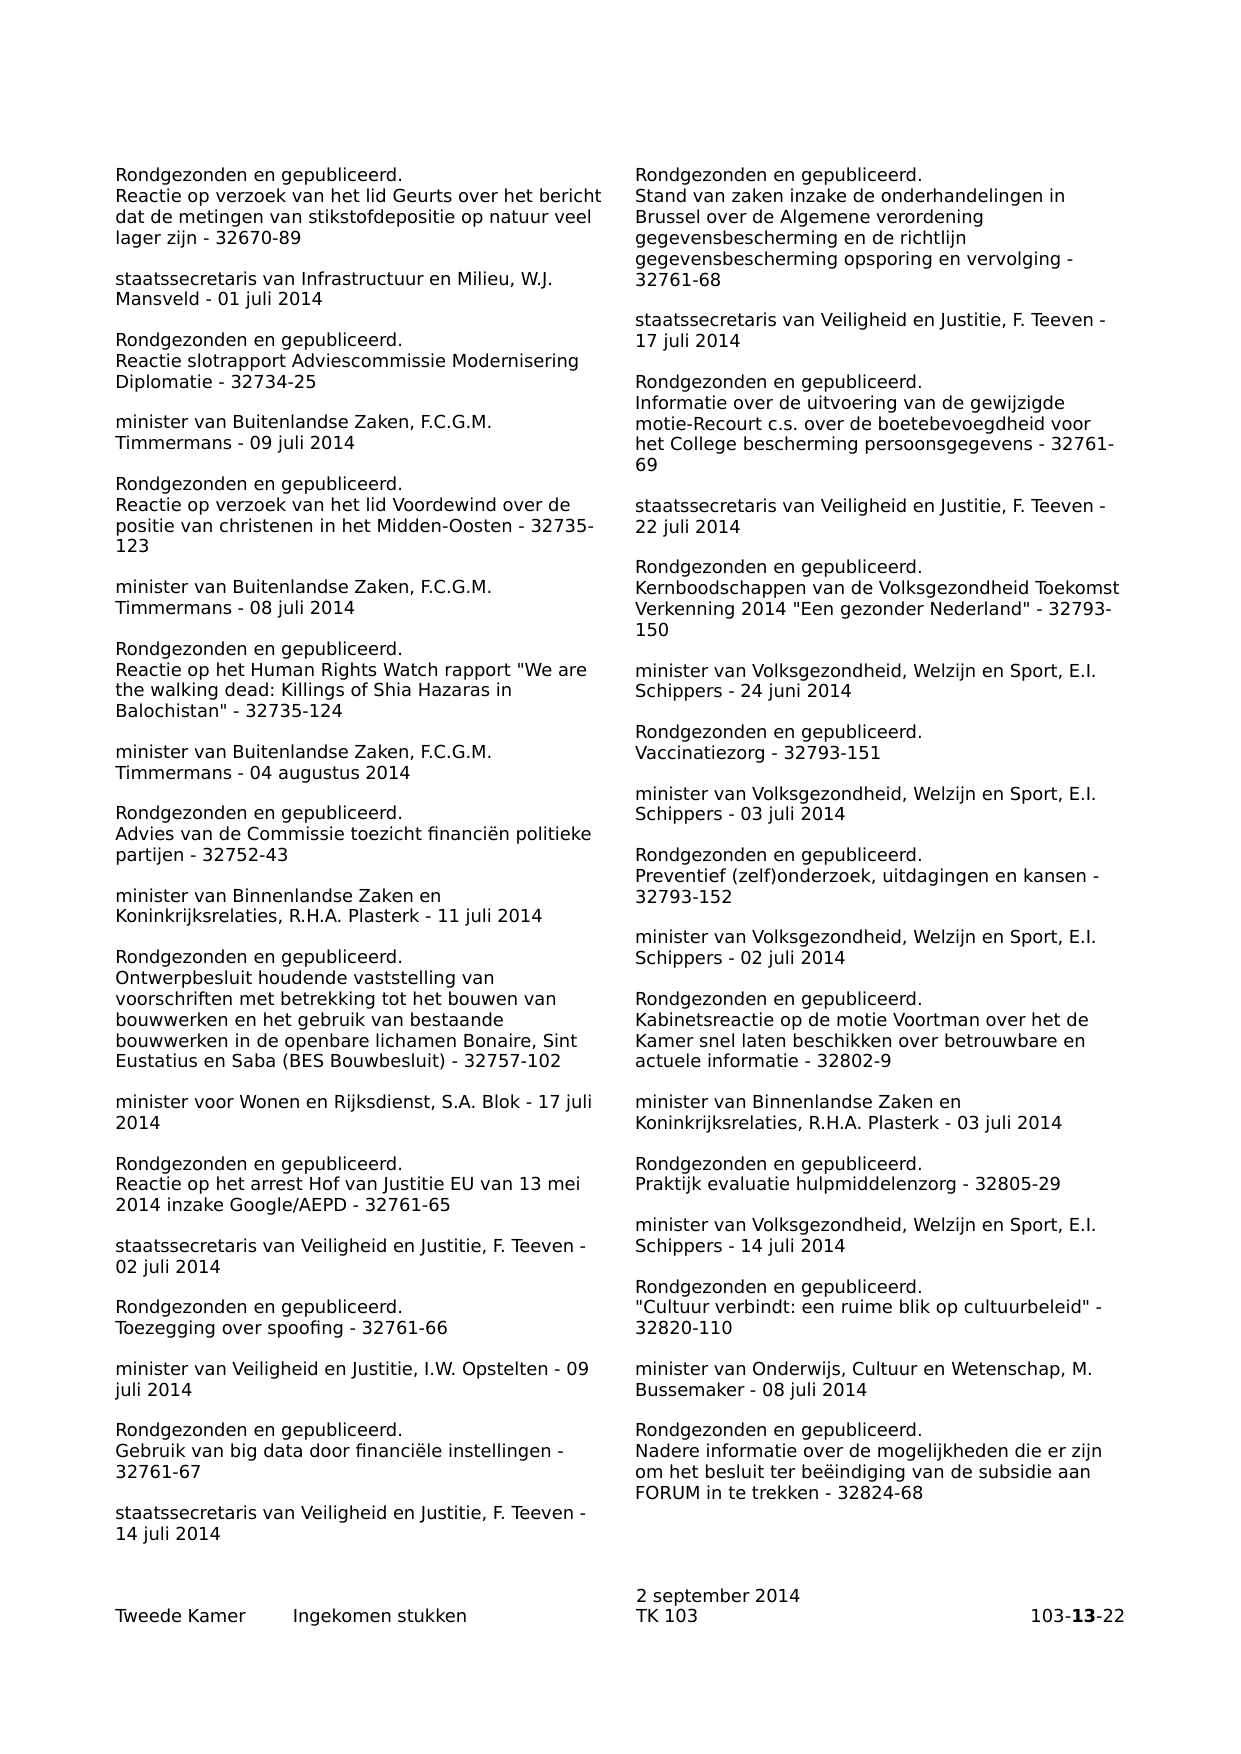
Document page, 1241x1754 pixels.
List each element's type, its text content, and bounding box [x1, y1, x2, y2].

text Reactie op verzoek van het lid Voordewind over de positie van christenen in het Midden-Oosten - 32735-123 [115, 494, 605, 557]
text Rondgezonden en gepubliceerd. [635, 1153, 1125, 1174]
text Rondgezonden en gepubliceerd. [635, 722, 1125, 743]
text Rondgezonden en gepubliceerd. [115, 1420, 605, 1441]
text Rondgezonden en gepubliceerd. [115, 330, 605, 351]
text Rondgezonden en gepubliceerd. [635, 165, 1125, 186]
text Rondgezonden en gepubliceerd. [635, 845, 1125, 866]
text minister van Volksgezondheid, Welzijn en Sport, E.I. Schippers - 03 juli 2014 [635, 783, 1125, 825]
text minister van Buitenlandse Zaken, F.C.G.M. Timmermans - 04 augustus 2014 [115, 742, 605, 783]
text Vaccinatiezorg - 32793-151 [635, 743, 1125, 763]
text Preventief (zelf)onderzoek, uitdagingen en kansen - 32793-152 [635, 866, 1125, 907]
text Stand van zaken inzake de onderhandelingen in Brussel over de Algemene verordening gegevensbescherming en de richtlijn gegevensbescherming opsporing en vervolging - 32761-68 [635, 186, 1125, 290]
text "Cultuur verbindt: een ruime blik op cultuurbeleid" - 32820-110 [635, 1297, 1125, 1339]
text Toezegging over spoofing - 32761-66 [115, 1318, 605, 1339]
text Reactie op het arrest Hof van Justitie EU van 13 mei 2014 inzake Google/AEPD - 32761-65 [115, 1174, 605, 1216]
text minister van Volksgezondheid, Welzijn en Sport, E.I. Schippers - 24 juni 2014 [635, 660, 1125, 702]
text staatssecretaris van Infrastructuur en Milieu, W.J. Mansveld - 01 juli 2014 [115, 268, 605, 310]
text minister van Binnenlandse Zaken en Koninkrijksrelaties, R.H.A. Plasterk - 03 juli 2014 [635, 1092, 1125, 1133]
text Nadere informatie over de mogelijkheden die er zijn om het besluit ter beëindiging van de subsidie aan FORUM in te trekken - 32824-68 [635, 1441, 1125, 1503]
text Rondgezonden en gepubliceerd. [115, 1153, 605, 1174]
text Reactie op het Human Rights Watch rapport "We are the walking dead: Killings of Shia Hazaras in Balochistan" - 32735-124 [115, 659, 605, 722]
text minister van Veiligheid en Justitie, I.W. Opstelten - 09 juli 2014 [115, 1359, 605, 1400]
text Informatie over de uitvoering van de gewijzigde motie-Recourt c.s. over de boetebevoegdheid voor het College bescherming persoonsgegevens - 32761-69 [635, 392, 1125, 476]
text Rondgezonden en gepubliceerd. [115, 165, 605, 186]
text minister van Volksgezondheid, Welzijn en Sport, E.I. Schippers - 02 juli 2014 [635, 927, 1125, 969]
text Rondgezonden en gepubliceerd. [115, 803, 605, 824]
text staatssecretaris van Veiligheid en Justitie, F. Teeven - 17 juli 2014 [635, 310, 1125, 352]
text minister van Volksgezondheid, Welzijn en Sport, E.I. Schippers - 14 juli 2014 [635, 1215, 1125, 1256]
text minister van Binnenlandse Zaken en Koninkrijksrelaties, R.H.A. Plasterk - 11 juli 2014 [115, 886, 605, 927]
text Rondgezonden en gepubliceerd. [115, 474, 605, 494]
text staatssecretaris van Veiligheid en Justitie, F. Teeven - 22 juli 2014 [635, 496, 1125, 537]
text Rondgezonden en gepubliceerd. [635, 372, 1125, 392]
text Reactie op verzoek van het lid Geurts over het bericht dat de metingen van stikstofdepositie op natuur veel lager zijn - 32670-89 [115, 186, 605, 248]
text staatssecretaris van Veiligheid en Justitie, F. Teeven - 14 juli 2014 [115, 1503, 605, 1544]
text minister voor Wonen en Rijksdienst, S.A. Blok - 17 juli 2014 [115, 1092, 605, 1133]
text minister van Buitenlandse Zaken, F.C.G.M. Timmermans - 08 juli 2014 [115, 577, 605, 618]
text Advies van de Commissie toezicht financiën politieke partijen - 32752-43 [115, 824, 605, 866]
text Rondgezonden en gepubliceerd. [115, 947, 605, 968]
text Ontwerpbesluit houdende vaststelling van voorschriften met betrekking tot het bouwen van bouwwerken en het gebruik van bestaande bouwwerken in de openbare lichamen Bonaire, Sint Eustatius en Saba (BES Bouwbesluit) - 32757-102 [115, 968, 605, 1072]
text Kernboodschappen van de Volksgezondheid Toekomst Verkenning 2014 "Een gezonder Nederland" - 32793-150 [635, 578, 1125, 640]
text Rondgezonden en gepubliceerd. [635, 557, 1125, 578]
text minister van Buitenlandse Zaken, F.C.G.M. Timmermans - 09 juli 2014 [115, 412, 605, 454]
text Rondgezonden en gepubliceerd. [115, 638, 605, 659]
text minister van Onderwijs, Cultuur en Wetenschap, M. Bussemaker - 08 juli 2014 [635, 1359, 1125, 1400]
text Kabinetsreactie op de motie Voortman over het de Kamer snel laten beschikken over betrouwbare en actuele informatie - 32802-9 [635, 1009, 1125, 1072]
text Rondgezonden en gepubliceerd. [635, 1420, 1125, 1441]
text Gebruik van big data door financiële instellingen - 32761-67 [115, 1441, 605, 1483]
text Reactie slotrapport Adviescommissie Modernisering Diplomatie - 32734-25 [115, 351, 605, 392]
text Rondgezonden en gepubliceerd. [635, 989, 1125, 1009]
text staatssecretaris van Veiligheid en Justitie, F. Teeven - 02 juli 2014 [115, 1236, 605, 1277]
text Rondgezonden en gepubliceerd. [635, 1276, 1125, 1297]
text Rondgezonden en gepubliceerd. [115, 1297, 605, 1318]
text Praktijk evaluatie hulpmiddelenzorg - 32805-29 [635, 1174, 1125, 1195]
